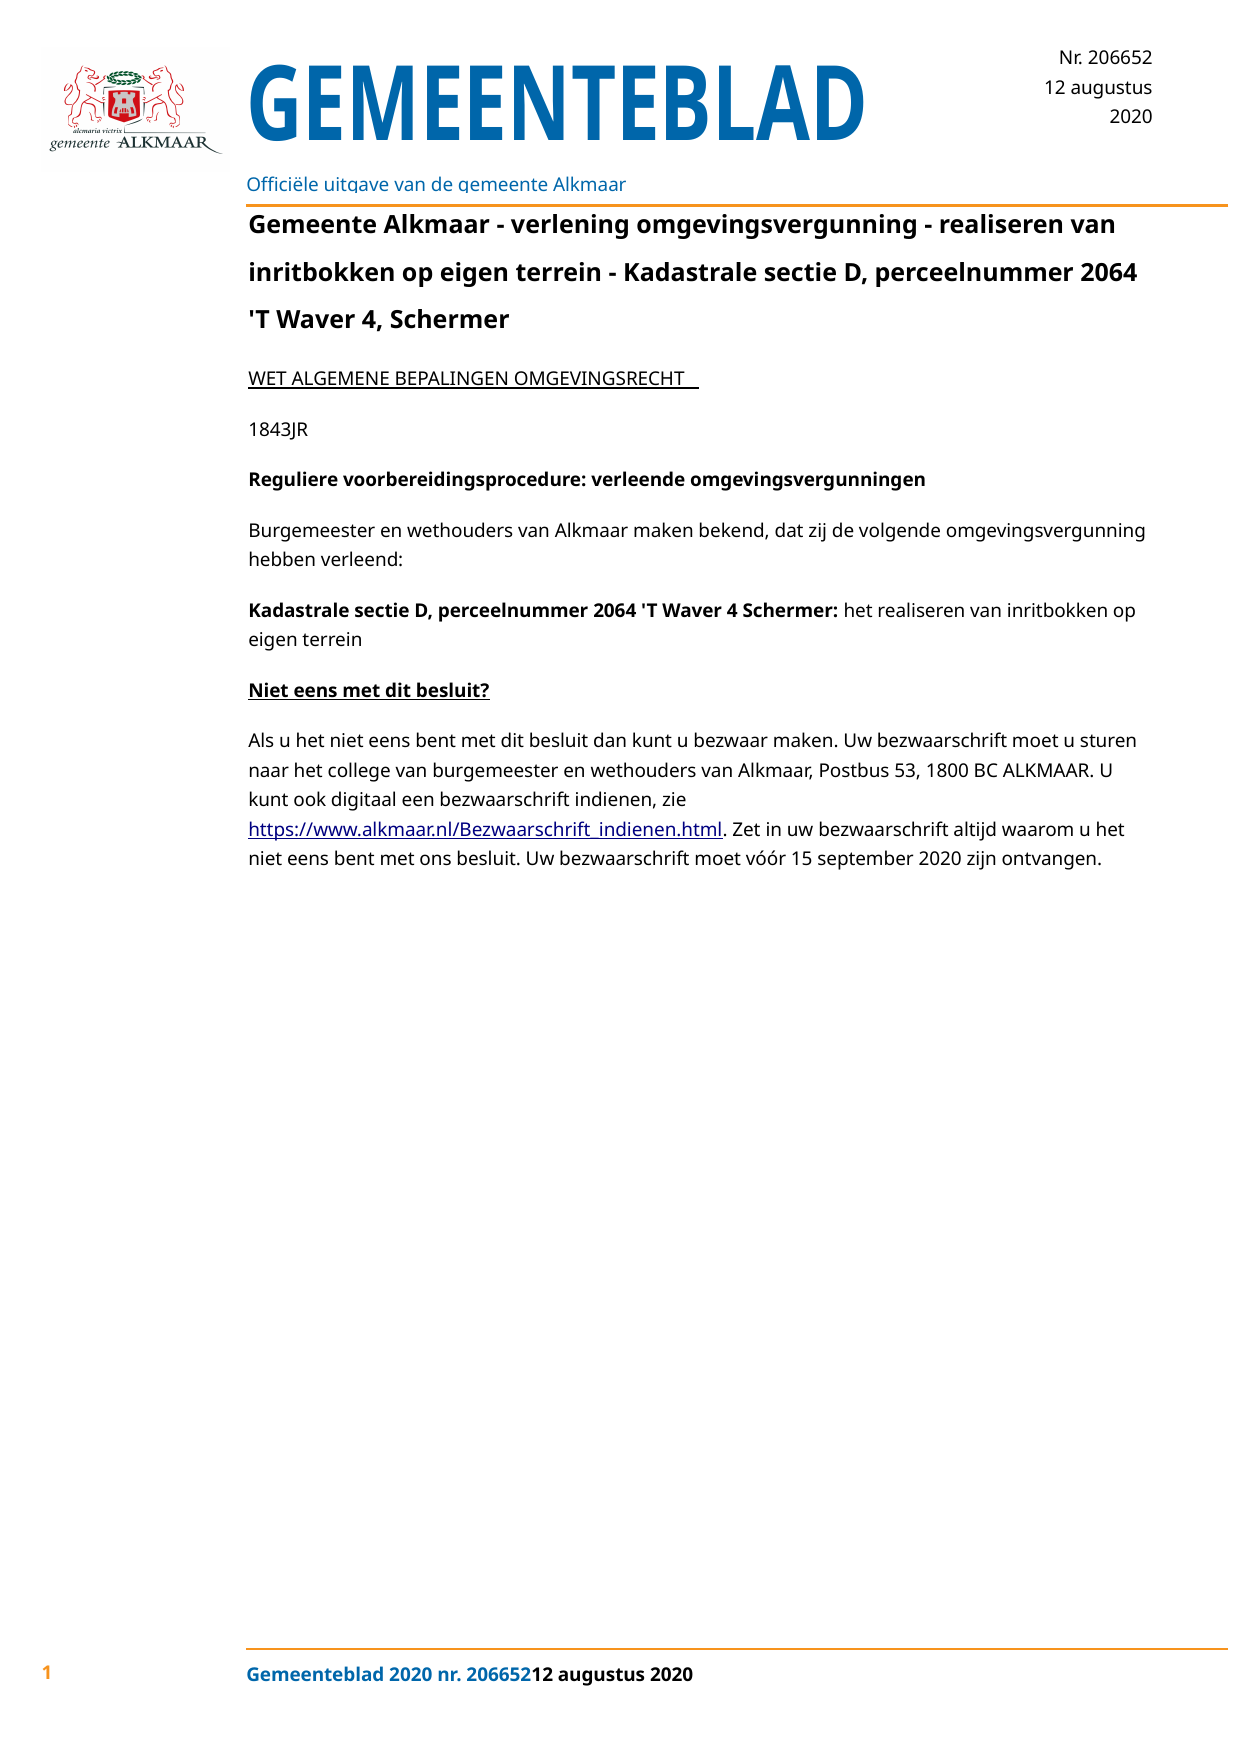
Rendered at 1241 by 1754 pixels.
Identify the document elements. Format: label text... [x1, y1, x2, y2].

text Kadastrale sectie D, perceelnummer 2064 'T Waver 4 Schermer: het realiseren van inritbokken op eigen terrein [248, 597, 1152, 652]
text Niet eens met dit besluit? [248, 677, 1152, 702]
text Reguliere voorbereidingsprocedure: verleende omgevingsvergunningen [248, 466, 1152, 492]
text 1843JR [248, 416, 1152, 442]
picture [41, 47, 231, 172]
text WET ALGEMENE BEPALINGEN OMGEVINGSRECHT [248, 366, 1152, 391]
text Gemeente Alkmaar - verlening omgevingsvergunning - realiseren van inritbokken op eigen terrein - Kadastrale sectie D, perceelnummer 2064 'T Waver 4, Schermer [248, 207, 1152, 336]
text Burgemeester en wethouders van Alkmaar maken bekend, dat zij de volgende omgevingsvergunning hebben verleend: [248, 517, 1152, 572]
text Als u het niet eens bent met dit besluit dan kunt u bezwaar maken. Uw bezwaarschrift moet u sturen naar het college van burgemeester en wethouders van Alkmaar, Postbus 53, 1800 BC ALKMAAR. U kunt ook digitaal een bezwaarschrift indienen, zie https://www.alkmaar.nl/Bezwaarschrift_indienen.html. Zet in uw bezwaarschrift altijd waarom u het niet eens bent met ons besluit. Uw bezwaarschrift moet vóór 15 september 2020 zijn ontvangen. [248, 727, 1152, 871]
